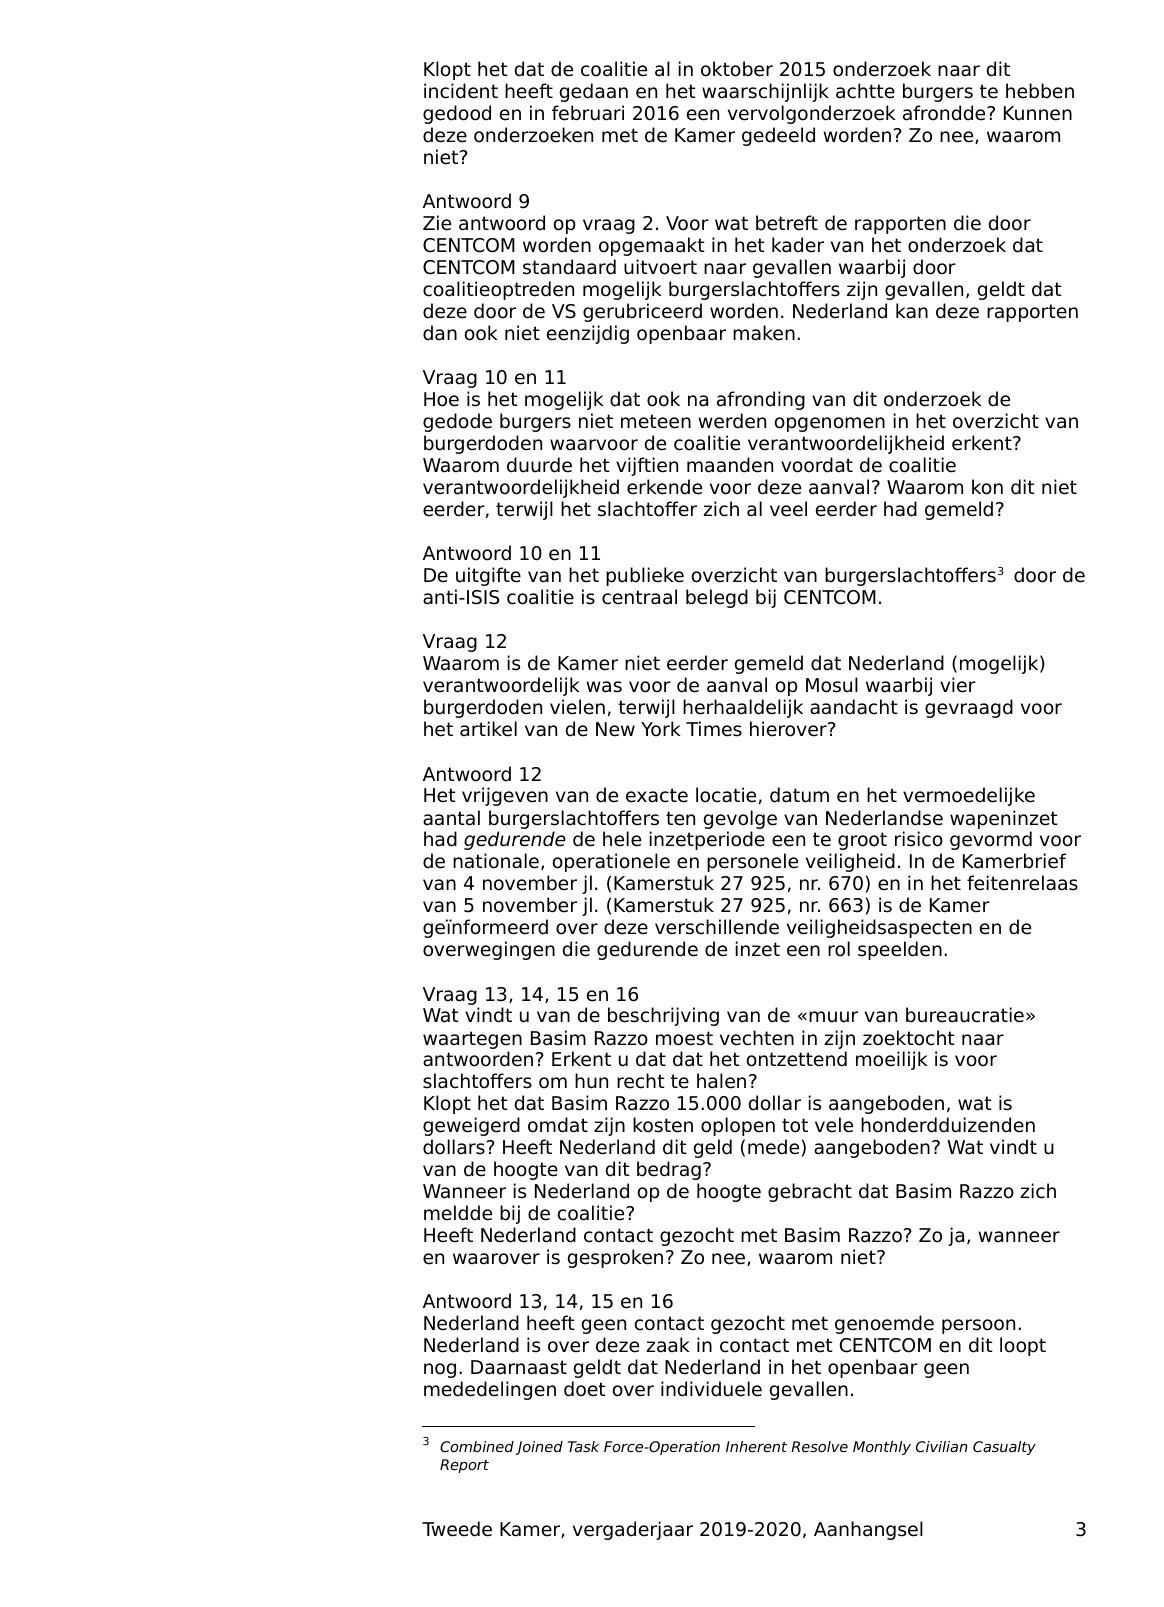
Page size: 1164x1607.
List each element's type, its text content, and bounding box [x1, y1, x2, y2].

text Combined Joined Task Force-Operation Inherent Resolve Monthly Civilian Casualty Report [422, 1435, 1087, 1474]
text Vraag 13, 14, 15 en 16 [422, 983, 1087, 1005]
text Nederland heeft geen contact gezocht met genoemde persoon. Nederland is over deze zaak in contact met CENTCOM en dit loopt nog. Daarnaast geldt dat Nederland in het openbaar geen mededelingen doet over individuele gevallen. [422, 1313, 1087, 1401]
text Antwoord 13, 14, 15 en 16 [422, 1291, 1087, 1313]
text Waarom duurde het vijftien maanden voordat de coalitie verantwoordelijkheid erkende voor deze aanval? Waarom kon dit niet eerder, terwijl het slachtoffer zich al veel eerder had gemeld? [422, 455, 1087, 521]
text Waarom is de Kamer niet eerder gemeld dat Nederland (mogelijk) verantwoordelijk was voor de aanval op Mosul waarbij vier burgerdoden vielen, terwijl herhaaldelijk aandacht is gevraagd voor het artikel van de New York Times hierover? [422, 653, 1087, 741]
text Klopt het dat Basim Razzo 15.000 dollar is aangeboden, wat is geweigerd omdat zijn kosten oplopen tot vele honderdduizenden dollars? Heeft Nederland dit geld (mede) aangeboden? Wat vindt u van de hoogte van dit bedrag? [422, 1093, 1087, 1181]
text Het vrijgeven van de exacte locatie, datum en het vermoedelijke aantal burgerslachtoffers ten gevolge van Nederlandse wapeninzet had gedurende de hele inzetperiode een te groot risico gevormd voor de nationale, operationele en personele veiligheid. In de Kamerbrief van 4 november jl. (Kamerstuk 27 925, nr. 670) en in het feitenrelaas van 5 november jl. (Kamerstuk 27 925, nr. 663) is de Kamer geïnformeerd over deze verschillende veiligheidsaspecten en de overwegingen die gedurende de inzet een rol speelden. [422, 785, 1087, 961]
text Antwoord 9 [422, 191, 1087, 213]
text Antwoord 12 [422, 763, 1087, 785]
text Vraag 10 en 11 [422, 367, 1087, 389]
text Wanneer is Nederland op de hoogte gebracht dat Basim Razzo zich meldde bij de coalitie? [422, 1181, 1087, 1225]
text Zie antwoord op vraag 2. Voor wat betreft de rapporten die door CENTCOM worden opgemaakt in het kader van het onderzoek dat CENTCOM standaard uitvoert naar gevallen waarbij door coalitieoptreden mogelijk burgerslachtoffers zijn gevallen, geldt dat deze door de VS gerubriceerd worden. Nederland kan deze rapporten dan ook niet eenzijdig openbaar maken. [422, 213, 1087, 345]
text Heeft Nederland contact gezocht met Basim Razzo? Zo ja, wanneer en waarover is gesproken? Zo nee, waarom niet? [422, 1225, 1087, 1269]
text Hoe is het mogelijk dat ook na afronding van dit onderzoek de gedode burgers niet meteen werden opgenomen in het overzicht van burgerdoden waarvoor de coalitie verantwoordelijkheid erkent? [422, 389, 1087, 455]
text Wat vindt u van de beschrijving van de «muur van bureaucratie» waartegen Basim Razzo moest vechten in zijn zoektocht naar antwoorden? Erkent u dat dat het ontzettend moeilijk is voor slachtoffers om hun recht te halen? [422, 1005, 1087, 1093]
text De uitgifte van het publieke overzicht van burgerslachtoffers door de anti-ISIS coalitie is centraal belegd bij CENTCOM. [422, 565, 1087, 609]
text Vraag 12 [422, 631, 1087, 653]
text Antwoord 10 en 11 [422, 543, 1087, 565]
text Klopt het dat de coalitie al in oktober 2015 onderzoek naar dit incident heeft gedaan en het waarschijnlijk achtte burgers te hebben gedood en in februari 2016 een vervolgonderzoek afrondde? Kunnen deze onderzoeken met de Kamer gedeeld worden? Zo nee, waarom niet? [422, 59, 1087, 169]
